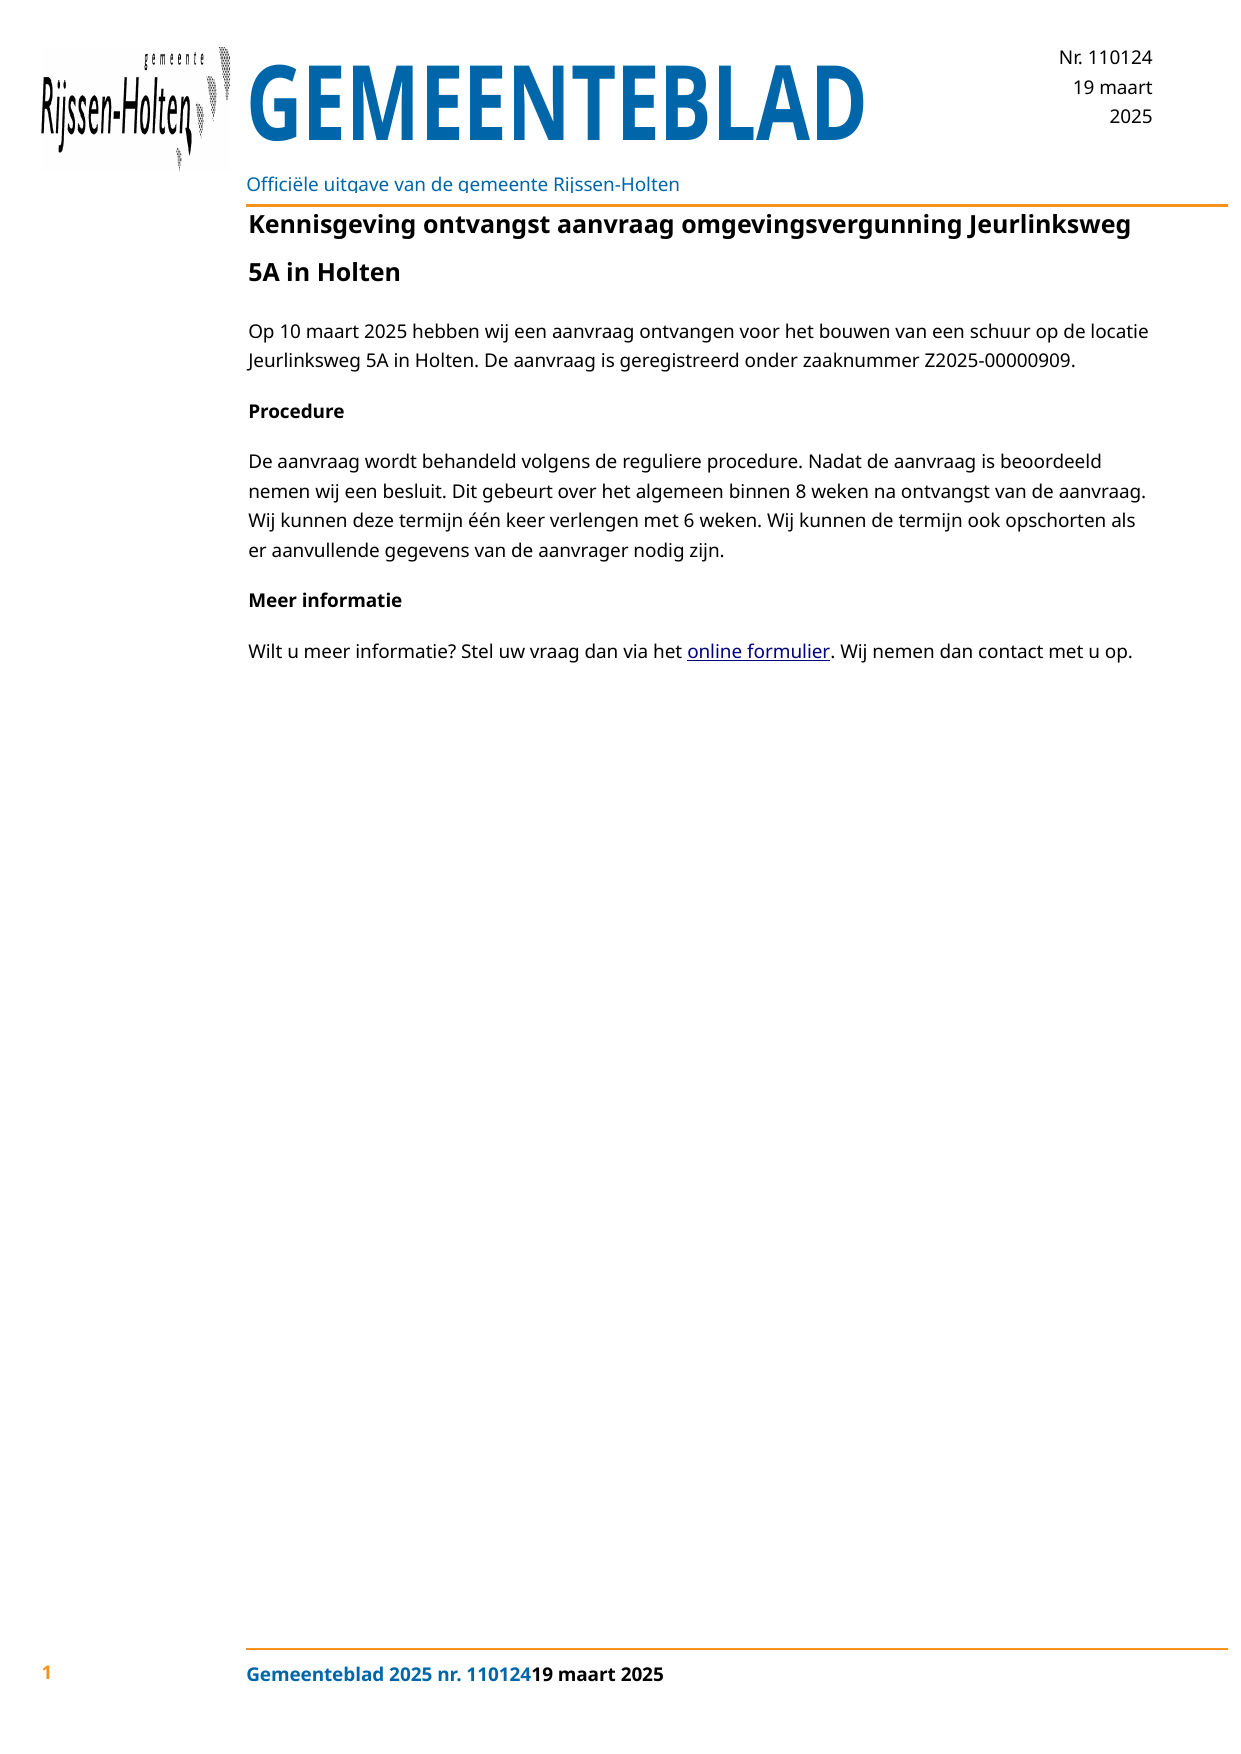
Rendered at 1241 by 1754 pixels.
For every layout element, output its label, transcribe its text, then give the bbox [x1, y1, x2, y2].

text Meer informatie [248, 587, 1152, 613]
text De aanvraag wordt behandeld volgens de reguliere procedure. Nadat de aanvraag is beoordeeld nemen wij een besluit. Dit gebeurt over het algemeen binnen 8 weken na ontvangst van de aanvraag. Wij kunnen deze termijn één keer verlengen met 6 weken. Wij kunnen de termijn ook opschorten als er aanvullende gegevens van de aanvrager nodig zijn. [248, 448, 1152, 563]
text Op 10 maart 2025 hebben wij een aanvraag ontvangen voor het bouwen van een schuur op de locatie Jeurlinksweg 5A in Holten. De aanvraag is geregistreerd onder zaaknummer Z2025-00000909. [248, 318, 1152, 373]
text Wilt u meer informatie? Stel uw vraag dan via het online formulier. Wij nemen dan contact met u op. [248, 638, 1152, 664]
text Procedure [248, 398, 1152, 424]
picture [41, 47, 231, 172]
text Kennisgeving ontvangst aanvraag omgevingsvergunning Jeurlinksweg 5A in Holten [248, 207, 1152, 288]
